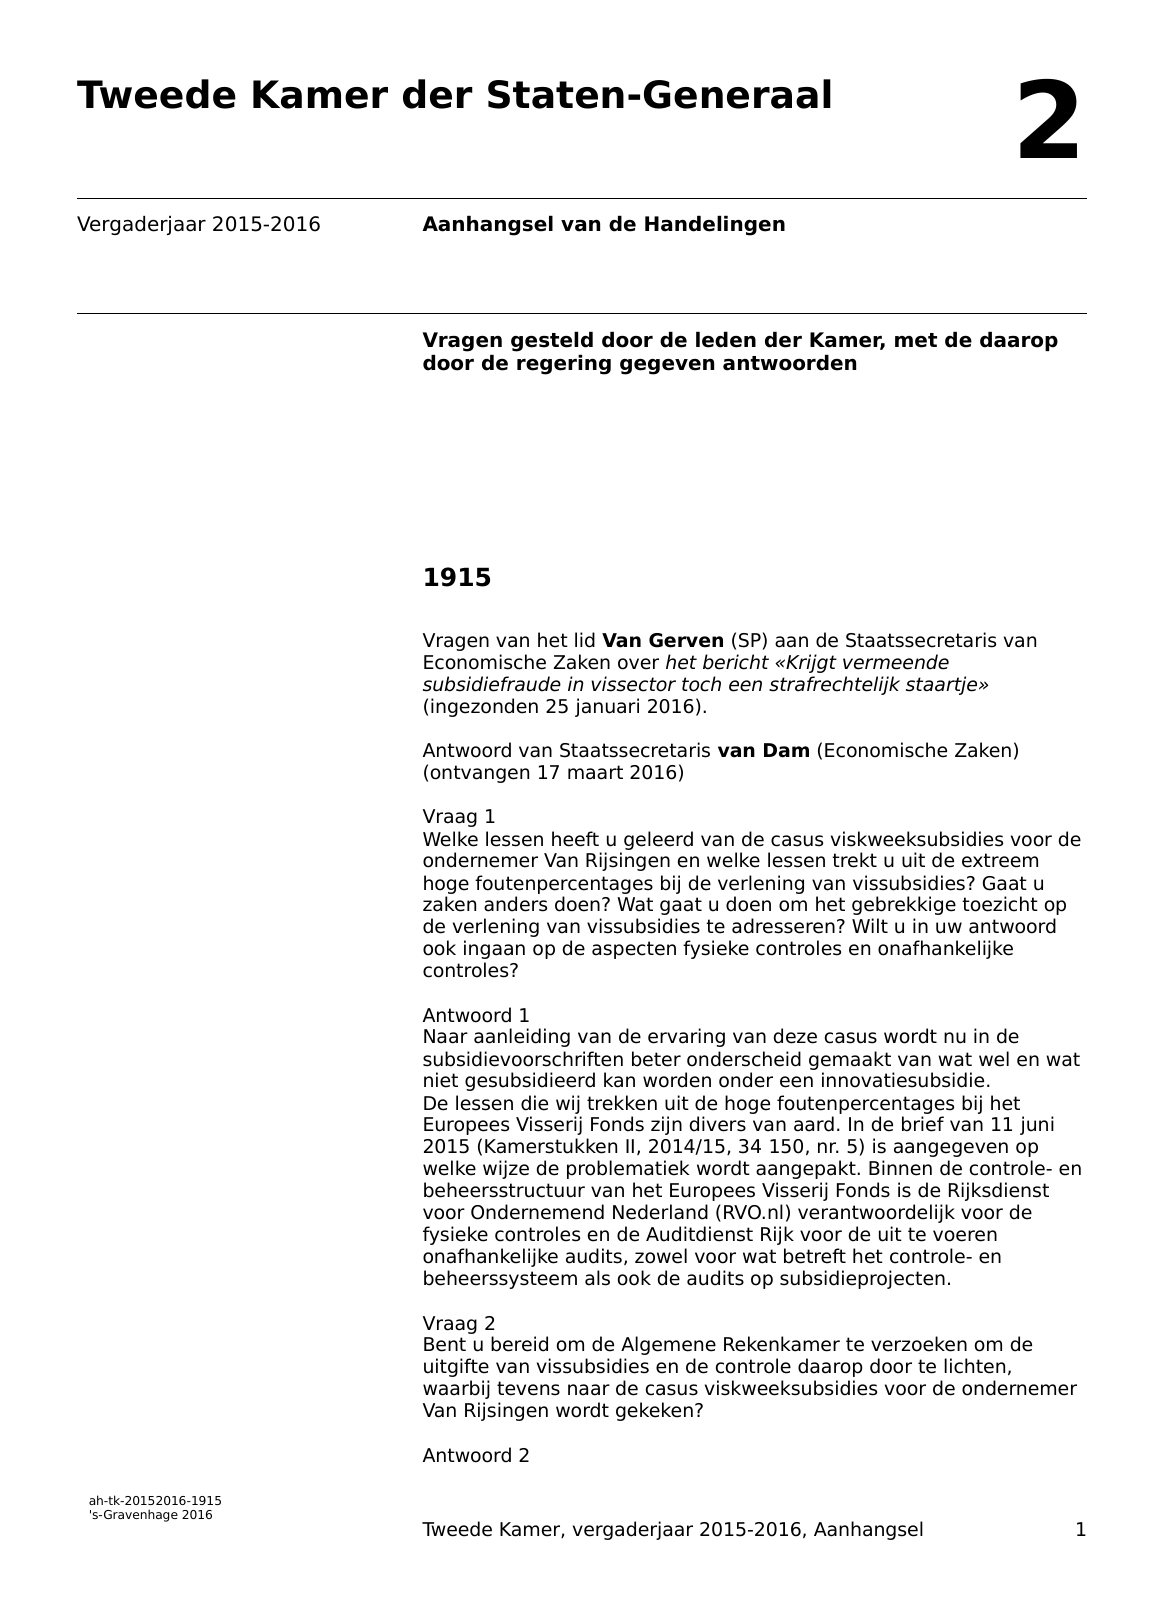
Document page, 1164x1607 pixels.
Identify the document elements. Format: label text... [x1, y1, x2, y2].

table_cell Vragen gesteld door de leden der Kamer, met de daarop door de regering gegeven antwoorden [422, 314, 1087, 375]
text ah-tk-20152016-1915 [88, 1494, 323, 1508]
table_cell Aanhangsel van de Handelingen [422, 199, 1087, 313]
table_header Tweede Kamer der Staten-Generaal [77, 59, 886, 198]
text Antwoord 1 [422, 1004, 1087, 1026]
text Welke lessen heeft u geleerd van de casus viskweeksubsidies voor de ondernemer Van Rijsingen en welke lessen trekt u uit de extreem hoge foutenpercentages bij de verlening van vissubsidies? Gaat u zaken anders doen? Wat gaat u doen om het gebrekkige toezicht op de verlening van vissubsidies te adresseren? Wilt u in uw antwoord ook ingaan op de aspecten fysieke controles en onafhankelijke controles? [422, 828, 1087, 982]
text Vraag 1 [422, 806, 1087, 828]
text 's-Gravenhage 2016 [88, 1508, 323, 1522]
text Vraag 2 [422, 1312, 1087, 1334]
text Naar aanleiding van de ervaring van deze casus wordt nu in de subsidievoorschriften beter onderscheid gemaakt van wat wel en wat niet gesubsidieerd kan worden onder een innovatiesubsidie. [422, 1026, 1087, 1092]
text Bent u bereid om de Algemene Rekenkamer te verzoeken om de uitgifte van vissubsidies en de controle daarop door te lichten, waarbij tevens naar de casus viskweeksubsidies voor de ondernemer Van Rijsingen wordt gekeken? [422, 1334, 1087, 1422]
table_cell [77, 314, 422, 375]
text Antwoord 2 [422, 1444, 1087, 1466]
table_header 2 [886, 59, 1087, 198]
text De lessen die wij trekken uit de hoge foutenpercentages bij het Europees Visserij Fonds zijn divers van aard. In de brief van 11 juni 2015 (Kamerstukken II, 2014/15, 34 150, nr. 5) is aangegeven op welke wijze de problematiek wordt aangepakt. Binnen de controle- en beheersstructuur van het Europees Visserij Fonds is de Rijksdienst voor Ondernemend Nederland (RVO.nl) verantwoordelijk voor de fysieke controles en de Auditdienst Rijk voor de uit te voeren onafhankelijke audits, zowel voor wat betreft het controle- en beheerssysteem als ook de audits op subsidieprojecten. [422, 1092, 1087, 1290]
table_cell Vergaderjaar 2015-2016 [77, 199, 422, 313]
text Antwoord van Staatssecretaris van Dam (Economische Zaken) (ontvangen 17 maart 2016) [422, 740, 1087, 784]
text Vragen van het lid Van Gerven (SP) aan de Staatssecretaris van Economische Zaken over het bericht «Krijgt vermeende subsidiefraude in vissector toch een strafrechtelijk staartje» (ingezonden 25 januari 2016). [422, 630, 1087, 718]
text 1915 [422, 563, 1087, 592]
